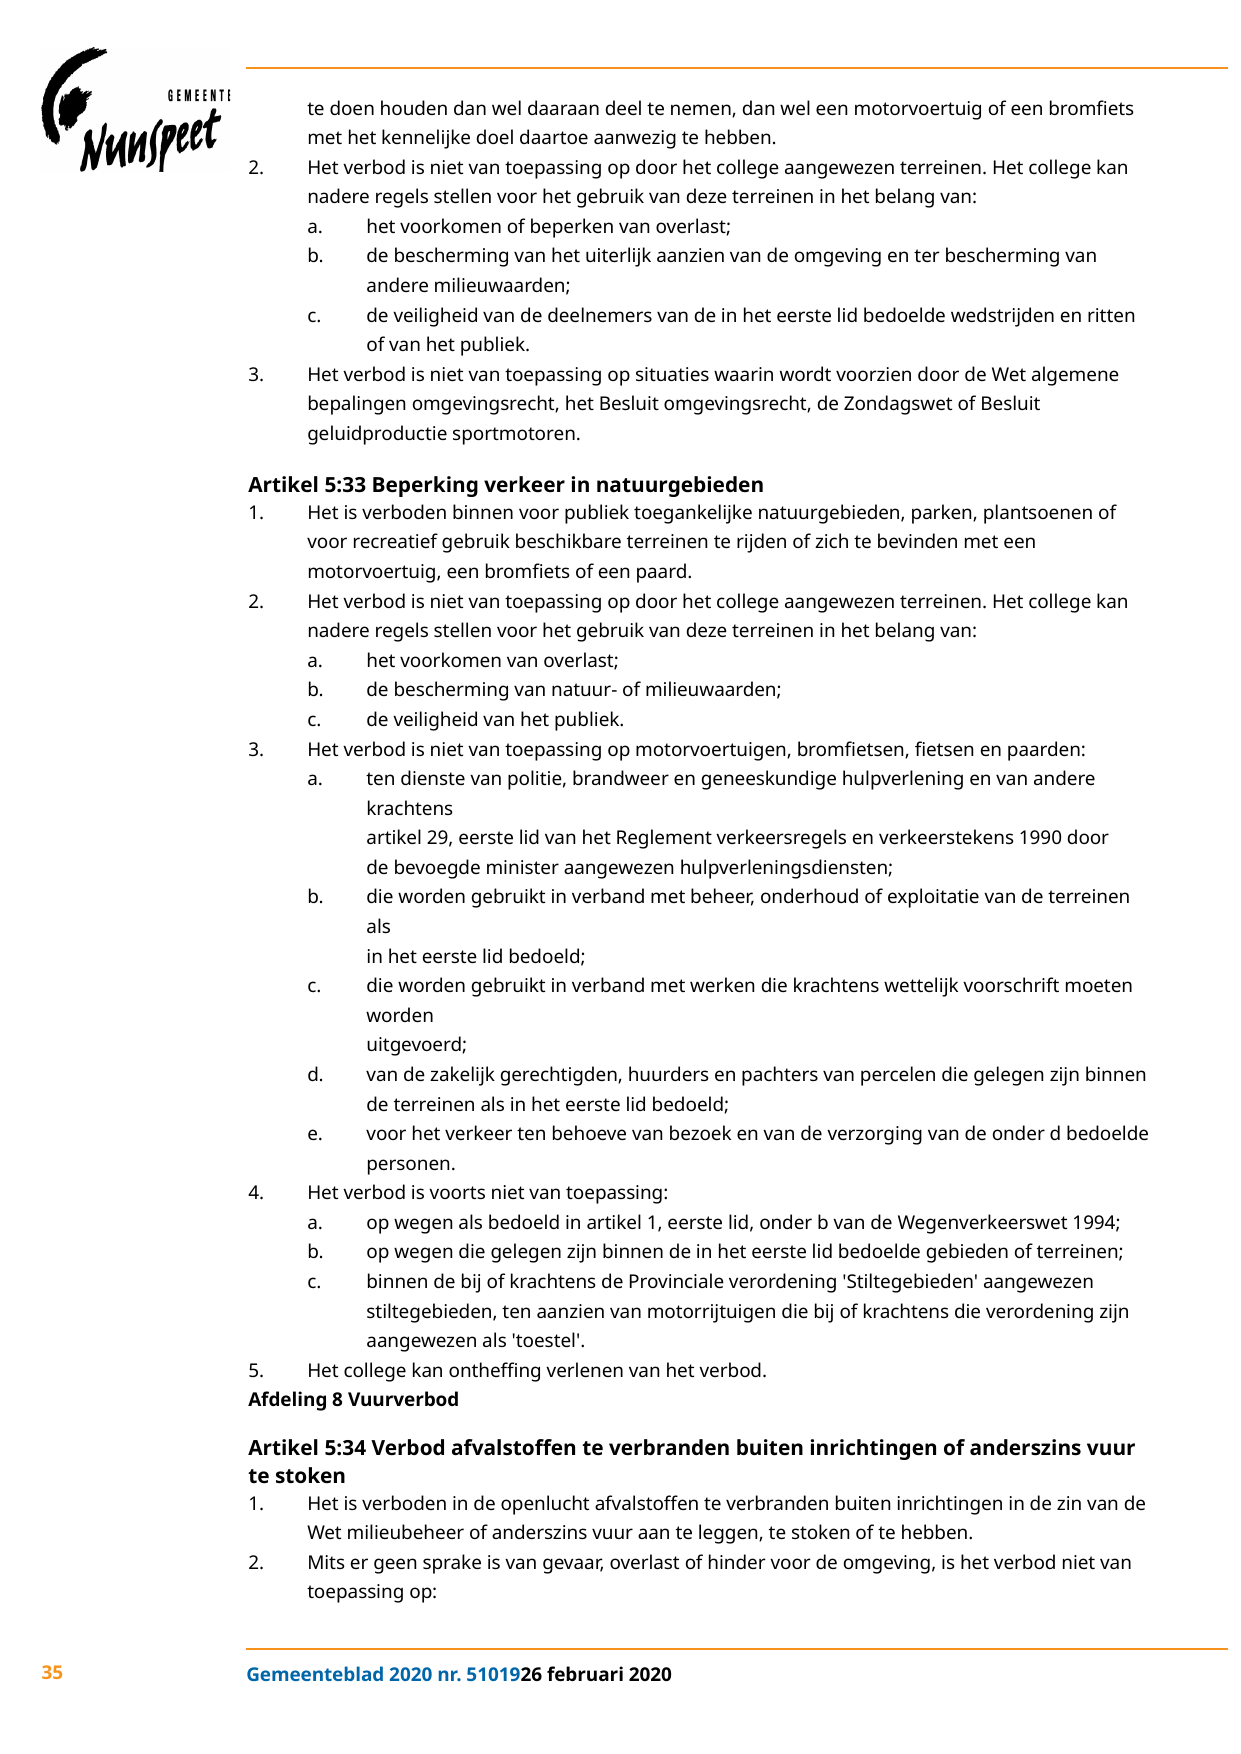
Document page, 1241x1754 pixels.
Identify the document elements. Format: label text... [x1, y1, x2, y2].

text Artikel 5:34 Verbod afvalstoffen te verbranden buiten inrichtingen of anderszins vuur te stoken [248, 1433, 1152, 1490]
list personen. [307, 1150, 1152, 1176]
list van de zakelijk gerechtigden, huurders en pachters van percelen die gelegen zijn binnen [307, 1061, 1152, 1087]
list voor recreatief gebruik beschikbare terreinen te rijden of zich te bevinden met een motorvoertuig, een bromfiets of een paard. [248, 529, 1152, 584]
text Artikel 5:33 Beperking verkeer in natuurgebieden [248, 471, 1152, 499]
list Het is verboden binnen voor publiek toegankelijke natuurgebieden, parken, plantsoenen of [248, 499, 1152, 525]
list de veiligheid van het publiek. [307, 706, 1152, 732]
list het voorkomen van overlast; [307, 647, 1152, 673]
list voor het verkeer ten behoeve van bezoek en van de verzorging van de onder d bedoelde [307, 1120, 1152, 1146]
list het voorkomen of beperken van overlast; [307, 213, 1152, 239]
list Het verbod is niet van toepassing op door het college aangewezen terreinen. Het college kan nadere regels stellen voor het gebruik van deze terreinen in het belang van: [248, 588, 1152, 643]
list Het verbod is niet van toepassing op situaties waarin wordt voorzien door de Wet algemene bepalingen omgevingsrecht, het Besluit omgevingsrecht, de Zondagswet of Besluit geluidproductie sportmotoren. [248, 361, 1152, 446]
text Afdeling 8 Vuurverbod [248, 1387, 1152, 1412]
list de bevoegde minister aangewezen hulpverleningsdiensten; [307, 854, 1152, 880]
list Het verbod is voorts niet van toepassing: [248, 1179, 1152, 1205]
list op wegen als bedoeld in artikel 1, eerste lid, onder b van de Wegenverkeerswet 1994; [307, 1209, 1152, 1235]
list Het college kan ontheffing verlenen van het verbod. [248, 1357, 1152, 1383]
list te doen houden dan wel daaraan deel te nemen, dan wel een motorvoertuig of een bromfiets met het kennelijke doel daartoe aanwezig te hebben. [248, 95, 1152, 150]
list binnen de bij of krachtens de Provinciale verordening 'Stiltegebieden' aangewezen stiltegebieden, ten aanzien van motorrijtuigen die bij of krachtens die verordening zijn aangewezen als 'toestel'. [307, 1268, 1152, 1353]
list de veiligheid van de deelnemers van de in het eerste lid bedoelde wedstrijden en ritten of van het publiek. [307, 302, 1152, 357]
list Het verbod is niet van toepassing op door het college aangewezen terreinen. Het college kan nadere regels stellen voor het gebruik van deze terreinen in het belang van: [248, 154, 1152, 209]
list artikel 29, eerste lid van het Reglement verkeersregels en verkeerstekens 1990 door [307, 824, 1152, 850]
list in het eerste lid bedoeld; [307, 943, 1152, 968]
list Wet milieubeheer of anderszins vuur aan te leggen, te stoken of te hebben. [248, 1519, 1152, 1545]
list uitgevoerd; [307, 1032, 1152, 1057]
list de terreinen als in het eerste lid bedoeld; [307, 1091, 1152, 1116]
list op wegen die gelegen zijn binnen de in het eerste lid bedoelde gebieden of terreinen; [307, 1239, 1152, 1264]
list die worden gebruikt in verband met beheer, onderhoud of exploitatie van de terreinen als [307, 884, 1152, 939]
list de bescherming van natuur- of milieuwaarden; [307, 677, 1152, 702]
list Het verbod is niet van toepassing op motorvoertuigen, bromfietsen, fietsen en paarden: [248, 736, 1152, 761]
list die worden gebruikt in verband met werken die krachtens wettelijk voorschrift moeten worden [307, 972, 1152, 1028]
list Mits er geen sprake is van gevaar, overlast of hinder voor de omgeving, is het verbod niet van toepassing op: [248, 1549, 1152, 1604]
list de bescherming van het uiterlijk aanzien van de omgeving en ter bescherming van andere milieuwaarden; [307, 243, 1152, 298]
picture [41, 47, 231, 172]
list ten dienste van politie, brandweer en geneeskundige hulpverlening en van andere krachtens [307, 765, 1152, 821]
list Het is verboden in de openlucht afvalstoffen te verbranden buiten inrichtingen in de zin van de [248, 1490, 1152, 1516]
